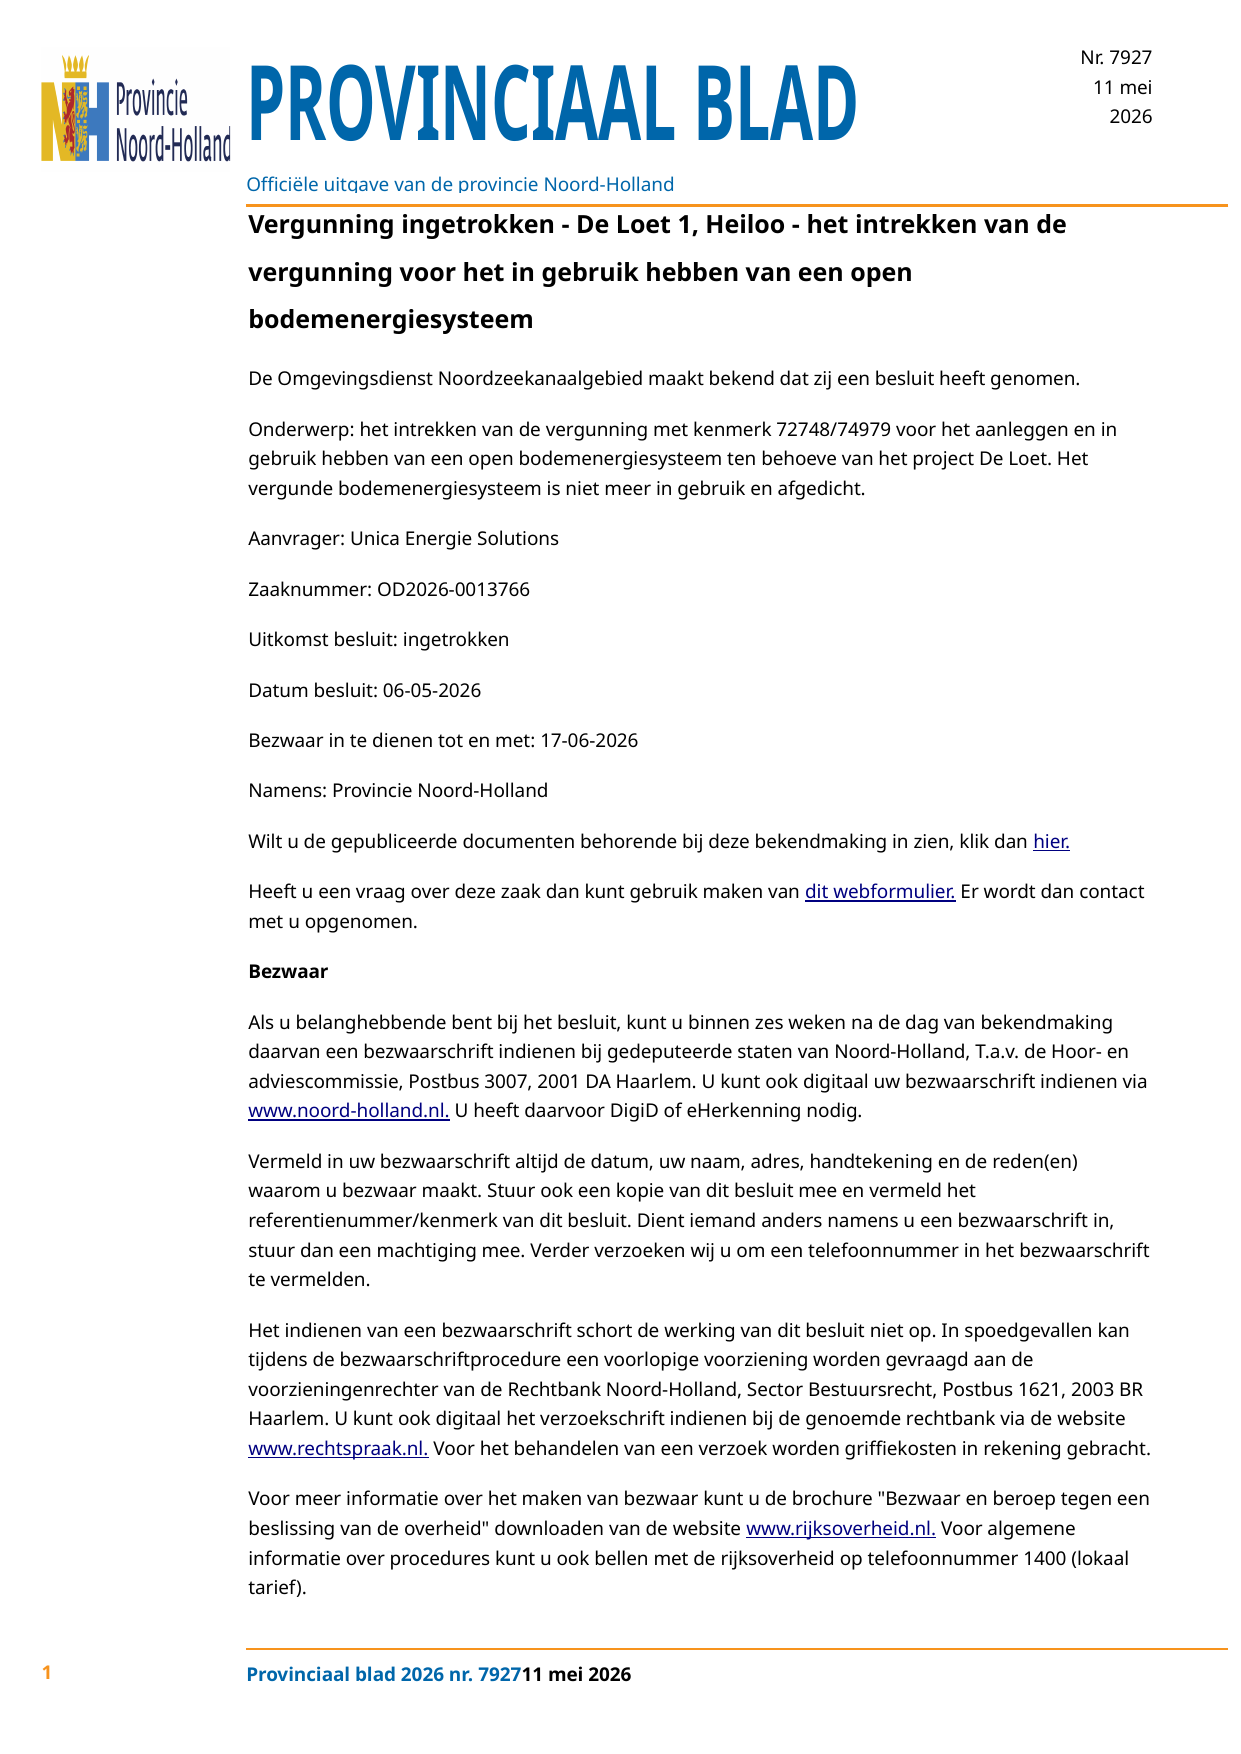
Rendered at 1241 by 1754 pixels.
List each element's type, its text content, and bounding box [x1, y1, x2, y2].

text Datum besluit: 06-05-2026 [248, 677, 1152, 702]
text Heeft u een vraag over deze zaak dan kunt gebruik maken van dit webformulier. Er wordt dan contact met u opgenomen. [248, 878, 1152, 934]
text Aanvrager: Unica Energie Solutions [248, 526, 1152, 551]
text Vergunning ingetrokken - De Loet 1, Heiloo - het intrekken van de vergunning voor het in gebruik hebben van een open bodemenergiesysteem [248, 207, 1152, 336]
text Het indienen van een bezwaarschrift schort de werking van dit besluit niet op. In spoedgevallen kan tijdens de bezwaarschriftprocedure een voorlopige voorziening worden gevraagd aan de voorzieningenrechter van de Rechtbank Noord-Holland, Sector Bestuursrecht, Postbus 1621, 2003 BR Haarlem. U kunt ook digitaal het verzoekschrift indienen bij de genoemde rechtbank via de website www.rechtspraak.nl. Voor het behandelen van een verzoek worden griffiekosten in rekening gebracht. [248, 1317, 1152, 1461]
text Als u belanghebbende bent bij het besluit, kunt u binnen zes weken na de dag van bekendmaking daarvan een bezwaarschrift indienen bij gedeputeerde staten van Noord-Holland, T.a.v. de Hoor- en adviescommissie, Postbus 3007, 2001 DA Haarlem. U kunt ook digitaal uw bezwaarschrift indienen via www.noord-holland.nl. U heeft daarvoor DigiD of eHerkenning nodig. [248, 1009, 1152, 1123]
text Vermeld in uw bezwaarschrift altijd de datum, uw naam, adres, handtekening en de reden(en) waarom u bezwaar maakt. Stuur ook een kopie van dit besluit mee en vermeld het referentienummer/kenmerk van dit besluit. Dient iemand anders namens u een bezwaarschrift in, stuur dan een machtiging mee. Verder verzoeken wij u om een telefoonnummer in het bezwaarschrift te vermelden. [248, 1148, 1152, 1292]
text Onderwerp: het intrekken van de vergunning met kenmerk 72748/74979 voor het aanleggen en in gebruik hebben van een open bodemenergiesysteem ten behoeve van het project De Loet. Het vergunde bodemenergiesysteem is niet meer in gebruik en afgedicht. [248, 416, 1152, 501]
text Namens: Provincie Noord-Holland [248, 778, 1152, 803]
text Bezwaar [248, 958, 1152, 984]
text Bezwaar in te dienen tot en met: 17-06-2026 [248, 727, 1152, 753]
text Zaaknummer: OD2026-0013766 [248, 576, 1152, 602]
text Voor meer informatie over het maken van bezwaar kunt u de brochure "Bezwaar en beroep tegen een beslissing van de overheid" downloaden van de website www.rijksoverheid.nl. Voor algemene informatie over procedures kunt u ook bellen met de rijksoverheid op telefoonnummer 1400 (lokaal tarief). [248, 1486, 1152, 1600]
text Wilt u de gepubliceerde documenten behorende bij deze bekendmaking in zien, klik dan hier. [248, 828, 1152, 854]
text Uitkomst besluit: ingetrokken [248, 626, 1152, 652]
picture [41, 47, 231, 172]
text De Omgevingsdienst Noordzeekanaalgebied maakt bekend dat zij een besluit heeft genomen. [248, 366, 1152, 391]
